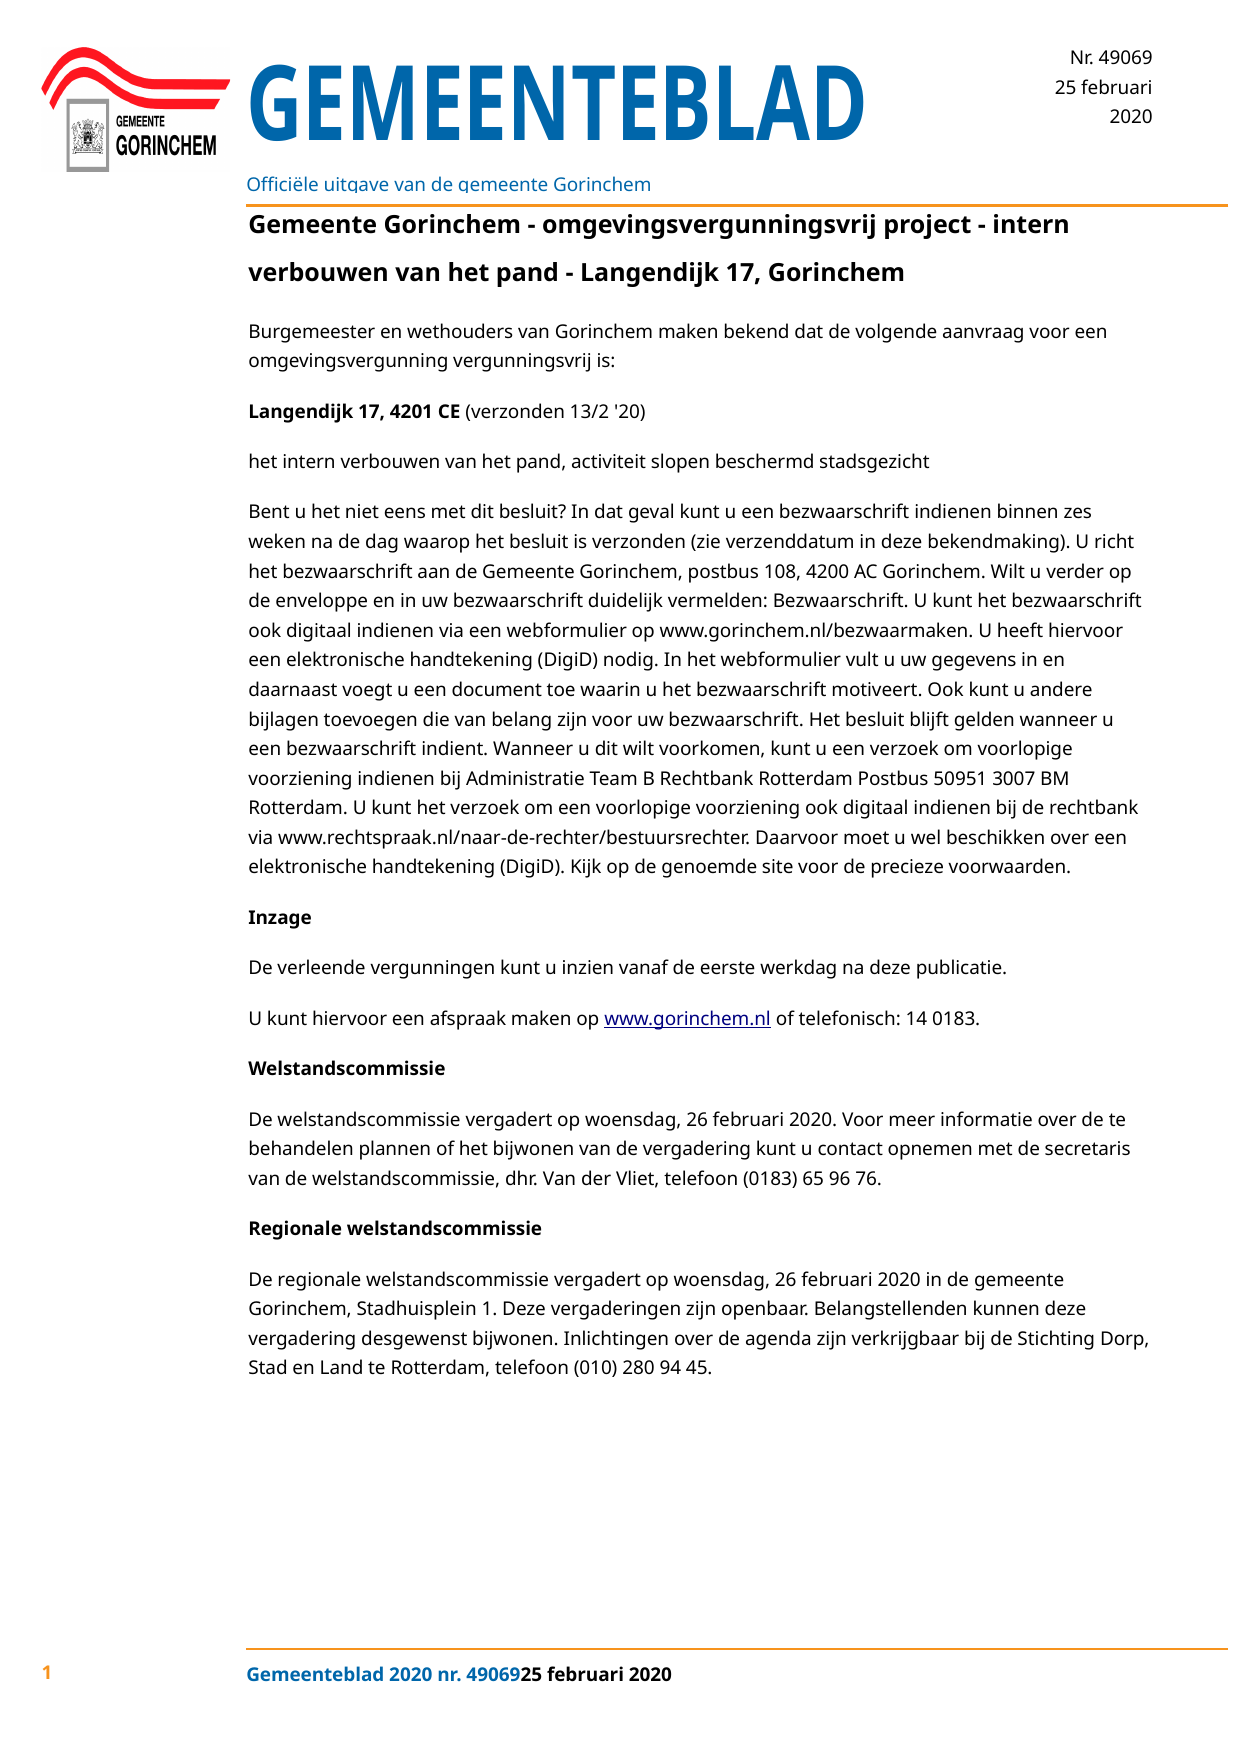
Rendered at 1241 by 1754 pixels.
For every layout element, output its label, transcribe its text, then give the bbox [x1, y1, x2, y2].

text het intern verbouwen van het pand, activiteit slopen beschermd stadsgezicht [248, 448, 1152, 474]
text Regionale welstandscommissie [248, 1215, 1152, 1241]
text De regionale welstandscommissie vergadert op woensdag, 26 februari 2020 in de gemeente Gorinchem, Stadhuisplein 1. Deze vergaderingen zijn openbaar. Belangstellenden kunnen deze vergadering desgewenst bijwonen. Inlichtingen over de agenda zijn verkrijgbaar bij de Stichting Dorp, Stad en Land te Rotterdam, telefoon (010) 280 94 45. [248, 1266, 1152, 1380]
text Inzage [248, 904, 1152, 930]
text U kunt hiervoor een afspraak maken op www.gorinchem.nl of telefonisch: 14 0183. [248, 1005, 1152, 1031]
text Burgemeester en wethouders van Gorinchem maken bekend dat de volgende aanvraag voor een omgevingsvergunning vergunningsvrij is: [248, 318, 1152, 373]
text Bent u het niet eens met dit besluit? In dat geval kunt u een bezwaarschrift indienen binnen zes weken na de dag waarop het besluit is verzonden (zie verzenddatum in deze bekendmaking). U richt het bezwaarschrift aan de Gemeente Gorinchem, postbus 108, 4200 AC Gorinchem. Wilt u verder op de enveloppe en in uw bezwaarschrift duidelijk vermelden: Bezwaarschrift. U kunt het bezwaarschrift ook digitaal indienen via een webformulier op www.gorinchem.nl/bezwaarmaken. U heeft hiervoor een elektronische handtekening (DigiD) nodig. In het webformulier vult u uw gegevens in en daarnaast voegt u een document toe waarin u het bezwaarschrift motiveert. Ook kunt u andere bijlagen toevoegen die van belang zijn voor uw bezwaarschrift. Het besluit blijft gelden wanneer u een bezwaarschrift indient. Wanneer u dit wilt voorkomen, kunt u een verzoek om voorlopige voorziening indienen bij Administratie Team B Rechtbank Rotterdam Postbus 50951 3007 BM Rotterdam. U kunt het verzoek om een voorlopige voorziening ook digitaal indienen bij de rechtbank via www.rechtspraak.nl/naar-de-rechter/bestuursrechter. Daarvoor moet u wel beschikken over een elektronische handtekening (DigiD). Kijk op de genoemde site voor de precieze voorwaarden. [248, 499, 1152, 879]
text De verleende vergunningen kunt u inzien vanaf de eerste werkdag na deze publicatie. [248, 954, 1152, 980]
picture [41, 47, 231, 172]
text Welstandscommissie [248, 1055, 1152, 1081]
text De welstandscommissie vergadert op woensdag, 26 februari 2020. Voor meer informatie over de te behandelen plannen of het bijwonen van de vergadering kunt u contact opnemen met de secretaris van de welstandscommissie, dhr. Van der Vliet, telefoon (0183) 65 96 76. [248, 1106, 1152, 1191]
text Gemeente Gorinchem - omgevingsvergunningsvrij project - intern verbouwen van het pand - Langendijk 17, Gorinchem [248, 207, 1152, 288]
text Langendijk 17, 4201 CE (verzonden 13/2 '20) [248, 398, 1152, 424]
